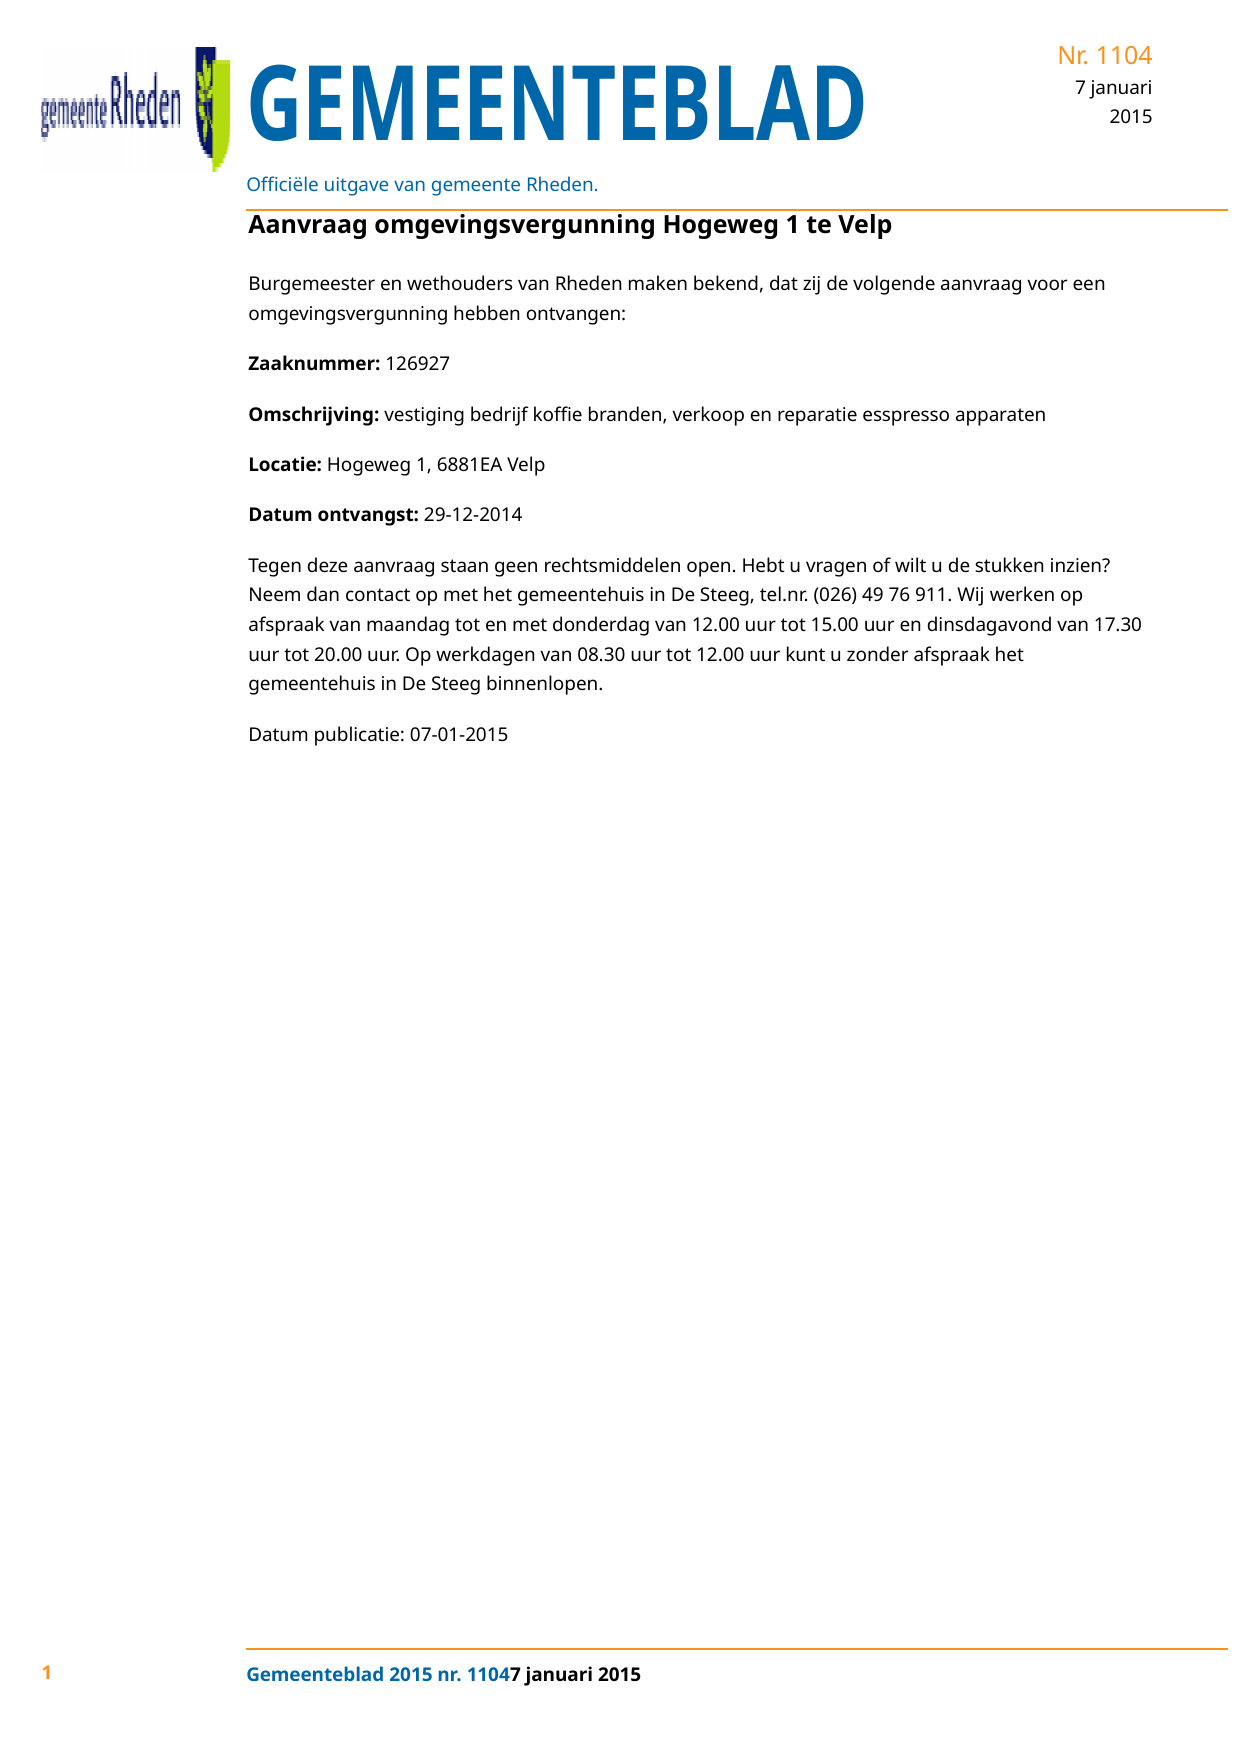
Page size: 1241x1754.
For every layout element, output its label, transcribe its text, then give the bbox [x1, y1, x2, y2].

text Omschrijving: vestiging bedrijf koffie branden, verkoop en reparatie esspresso apparaten [248, 401, 1152, 426]
text Datum publicatie: 07-01-2015 [248, 721, 1152, 746]
picture [41, 47, 231, 172]
text Aanvraag omgevingsvergunning Hogeweg 1 te Velp [248, 211, 1152, 241]
text Burgemeester en wethouders van Rheden maken bekend, dat zij de volgende aanvraag voor een omgevingsvergunning hebben ontvangen: [248, 270, 1152, 326]
text Zaaknummer: 126927 [248, 350, 1152, 376]
text Datum ontvangst: 29-12-2014 [248, 502, 1152, 527]
text Locatie: Hogeweg 1, 6881EA Velp [248, 451, 1152, 477]
text Tegen deze aanvraag staan geen rechtsmiddelen open. Hebt u vragen of wilt u de stukken inzien? Neem dan contact op met het gemeentehuis in De Steeg, tel.nr. (026) 49 76 911. Wij werken op afspraak van maandag tot en met donderdag van 12.00 uur tot 15.00 uur en dinsdagavond van 17.30 uur tot 20.00 uur. Op werkdagen van 08.30 uur tot 12.00 uur kunt u zonder afspraak het gemeentehuis in De Steeg binnenlopen. [248, 552, 1152, 696]
